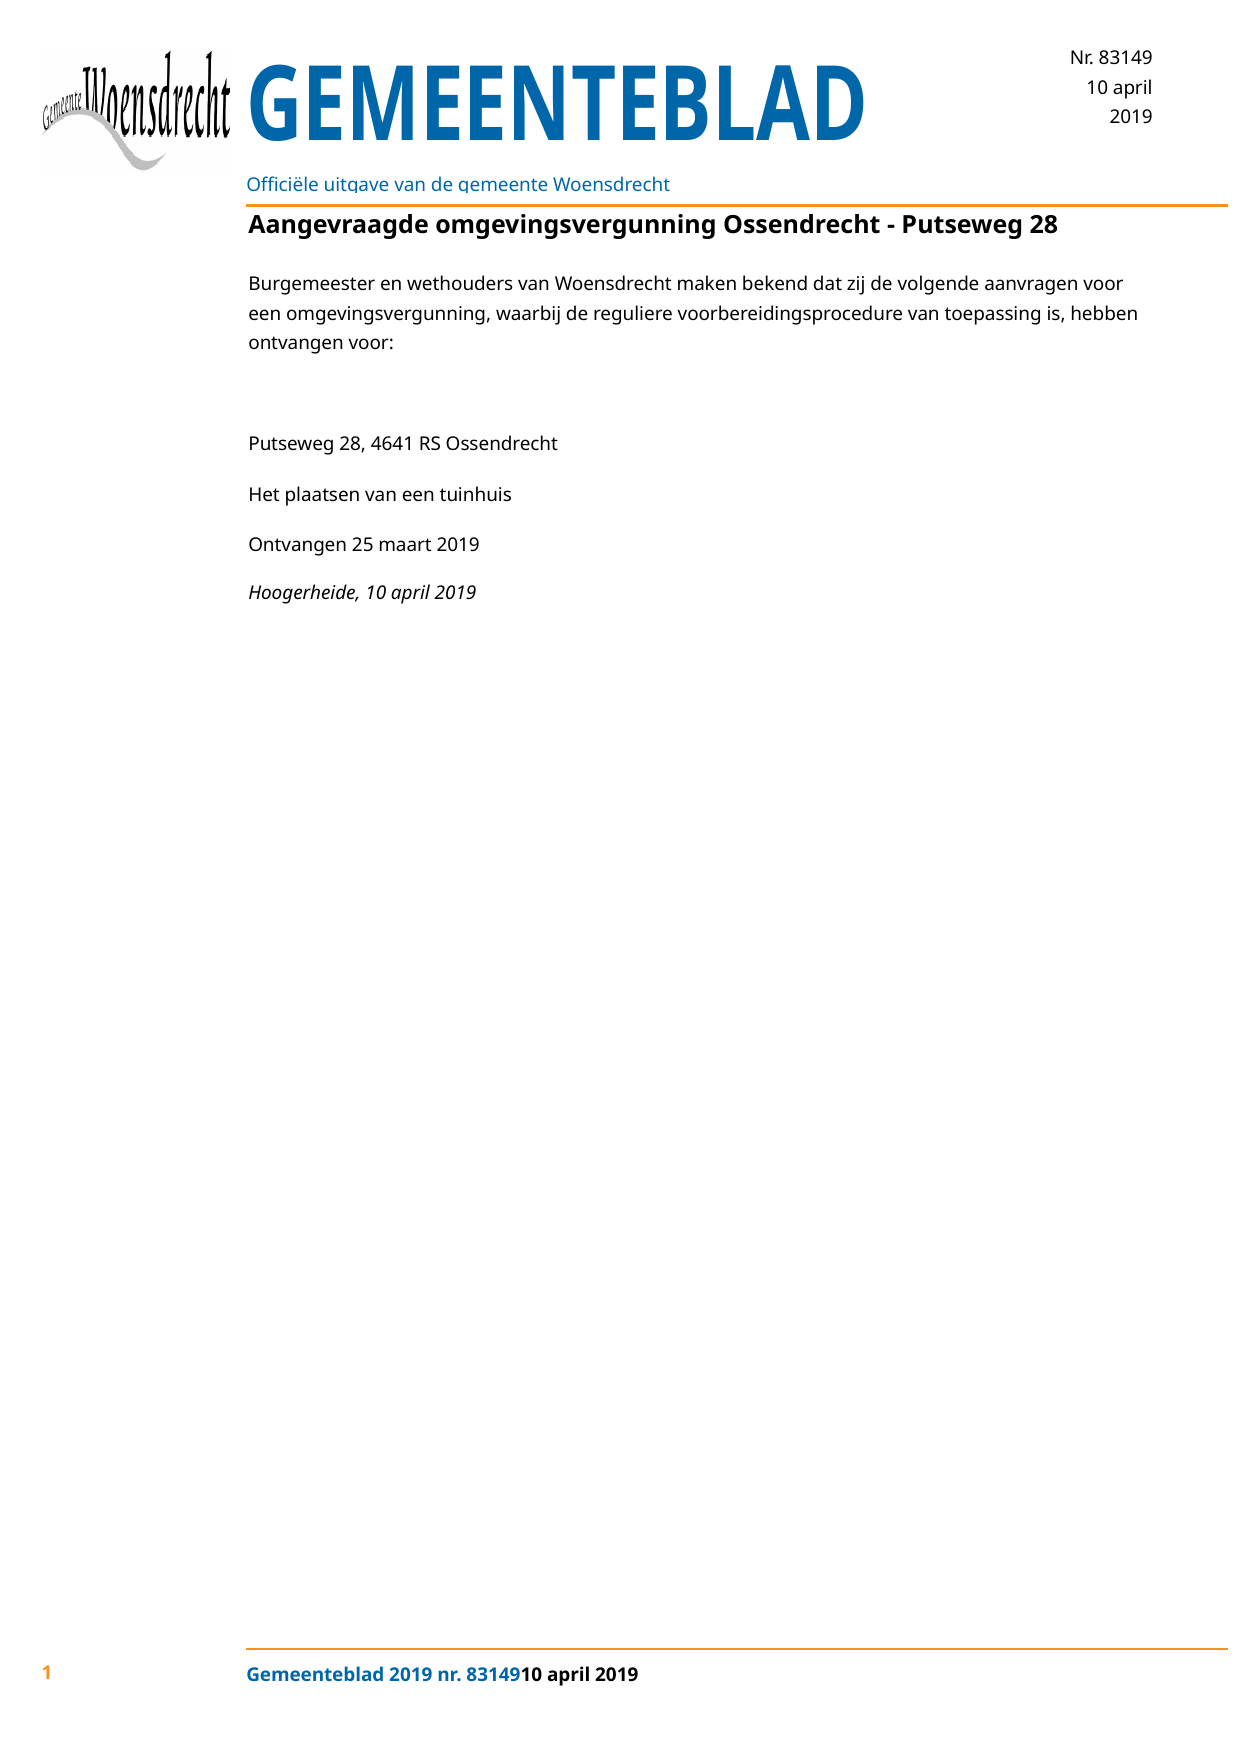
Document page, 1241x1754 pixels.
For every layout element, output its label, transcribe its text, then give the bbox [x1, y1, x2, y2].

text Hoogerheide, 10 april 2019 [248, 579, 1152, 605]
text Het plaatsen van een tuinhuis [248, 481, 1152, 506]
text Aangevraagde omgevingsvergunning Ossendrecht - Putseweg 28 [248, 207, 1152, 241]
text Putseweg 28, 4641 RS Ossendrecht [248, 430, 1152, 456]
text Burgemeester en wethouders van Woensdrecht maken bekend dat zij de volgende aanvragen voor een omgevingsvergunning, waarbij de reguliere voorbereidingsprocedure van toepassing is, hebben ontvangen voor: [248, 270, 1152, 355]
picture [41, 47, 231, 172]
text Ontvangen 25 maart 2019 [248, 531, 1152, 557]
